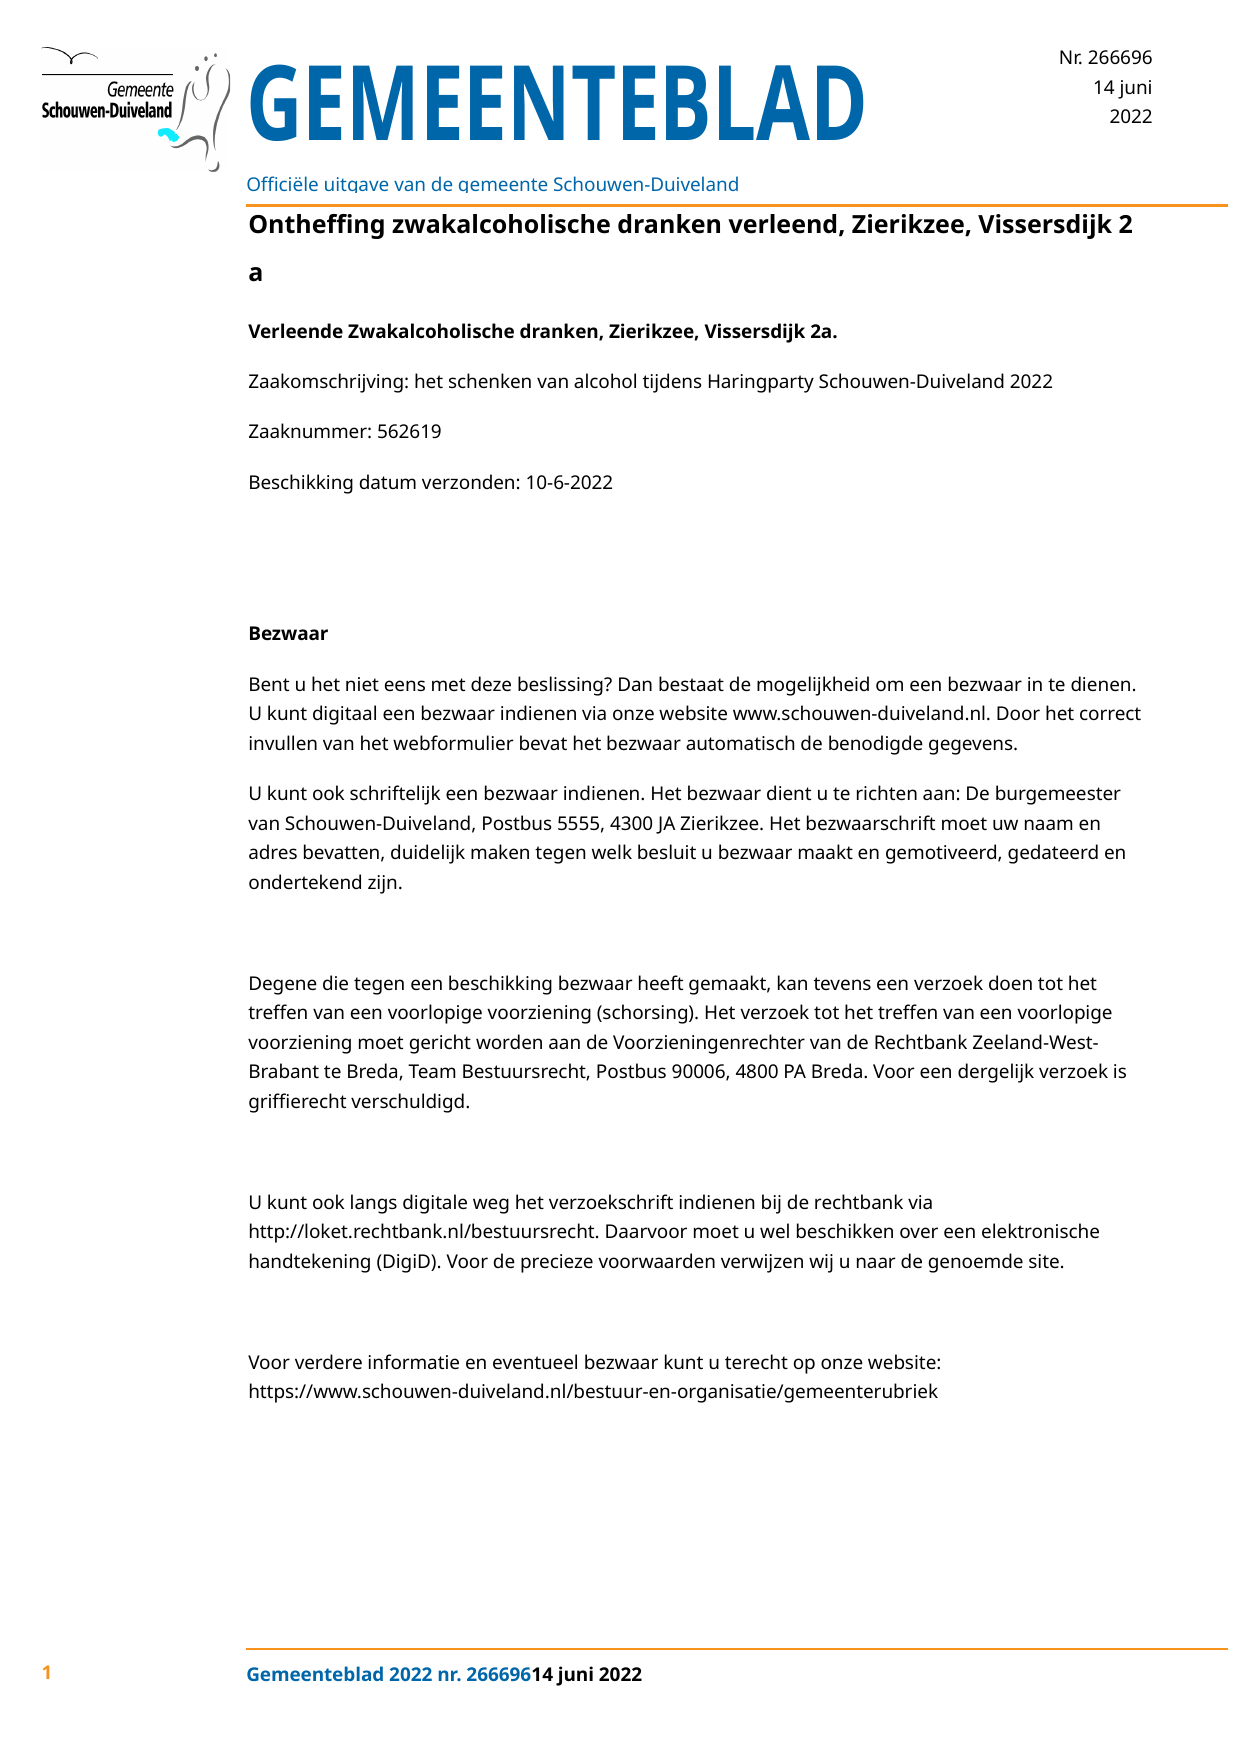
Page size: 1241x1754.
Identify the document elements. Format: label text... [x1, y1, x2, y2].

text Degene die tegen een beschikking bezwaar heeft gemaakt, kan tevens een verzoek doen tot het treffen van een voorlopige voorziening (schorsing). Het verzoek tot het treffen van een voorlopige voorziening moet gericht worden aan de Voorzieningenrechter van de Rechtbank Zeeland-West-Brabant te Breda, Team Bestuursrecht, Postbus 90006, 4800 PA Breda. Voor een dergelijk verzoek is griffierecht verschuldigd. [248, 970, 1152, 1114]
text Ontheffing zwakalcoholische dranken verleend, Zierikzee, Vissersdijk 2 a [248, 207, 1152, 288]
text Beschikking datum verzonden: 10-6-2022 [248, 469, 1152, 495]
text Bezwaar [248, 620, 1152, 646]
text Zaaknummer: 562619 [248, 419, 1152, 444]
text Zaakomschrijving: het schenken van alcohol tijdens Haringparty Schouwen-Duiveland 2022 [248, 368, 1152, 394]
text U kunt ook schriftelijk een bezwaar indienen. Het bezwaar dient u te richten aan: De burgemeester van Schouwen-Duiveland, Postbus 5555, 4300 JA Zierikzee. Het bezwaarschrift moet uw naam en adres bevatten, duidelijk maken tegen welk besluit u bezwaar maakt en gemotiveerd, gedateerd en ondertekend zijn. [248, 780, 1152, 895]
text Voor verdere informatie en eventueel bezwaar kunt u terecht op onze website: https://www.schouwen-duiveland.nl/bestuur-en-organisatie/gemeenterubriek [248, 1349, 1152, 1404]
text Bent u het niet eens met deze beslissing? Dan bestaat de mogelijkheid om een bezwaar in te dienen. U kunt digitaal een bezwaar indienen via onze website www.schouwen-duiveland.nl. Door het correct invullen van het webformulier bevat het bezwaar automatisch de benodigde gegevens. [248, 671, 1152, 756]
text U kunt ook langs digitale weg het verzoekschrift indienen bij de rechtbank via http://loket.rechtbank.nl/bestuursrecht. Daarvoor moet u wel beschikken over een elektronische handtekening (DigiD). Voor de precieze voorwaarden verwijzen wij u naar de genoemde site. [248, 1189, 1152, 1274]
text Verleende Zwakalcoholische dranken, Zierikzee, Vissersdijk 2a. [248, 318, 1152, 344]
picture [41, 47, 231, 172]
